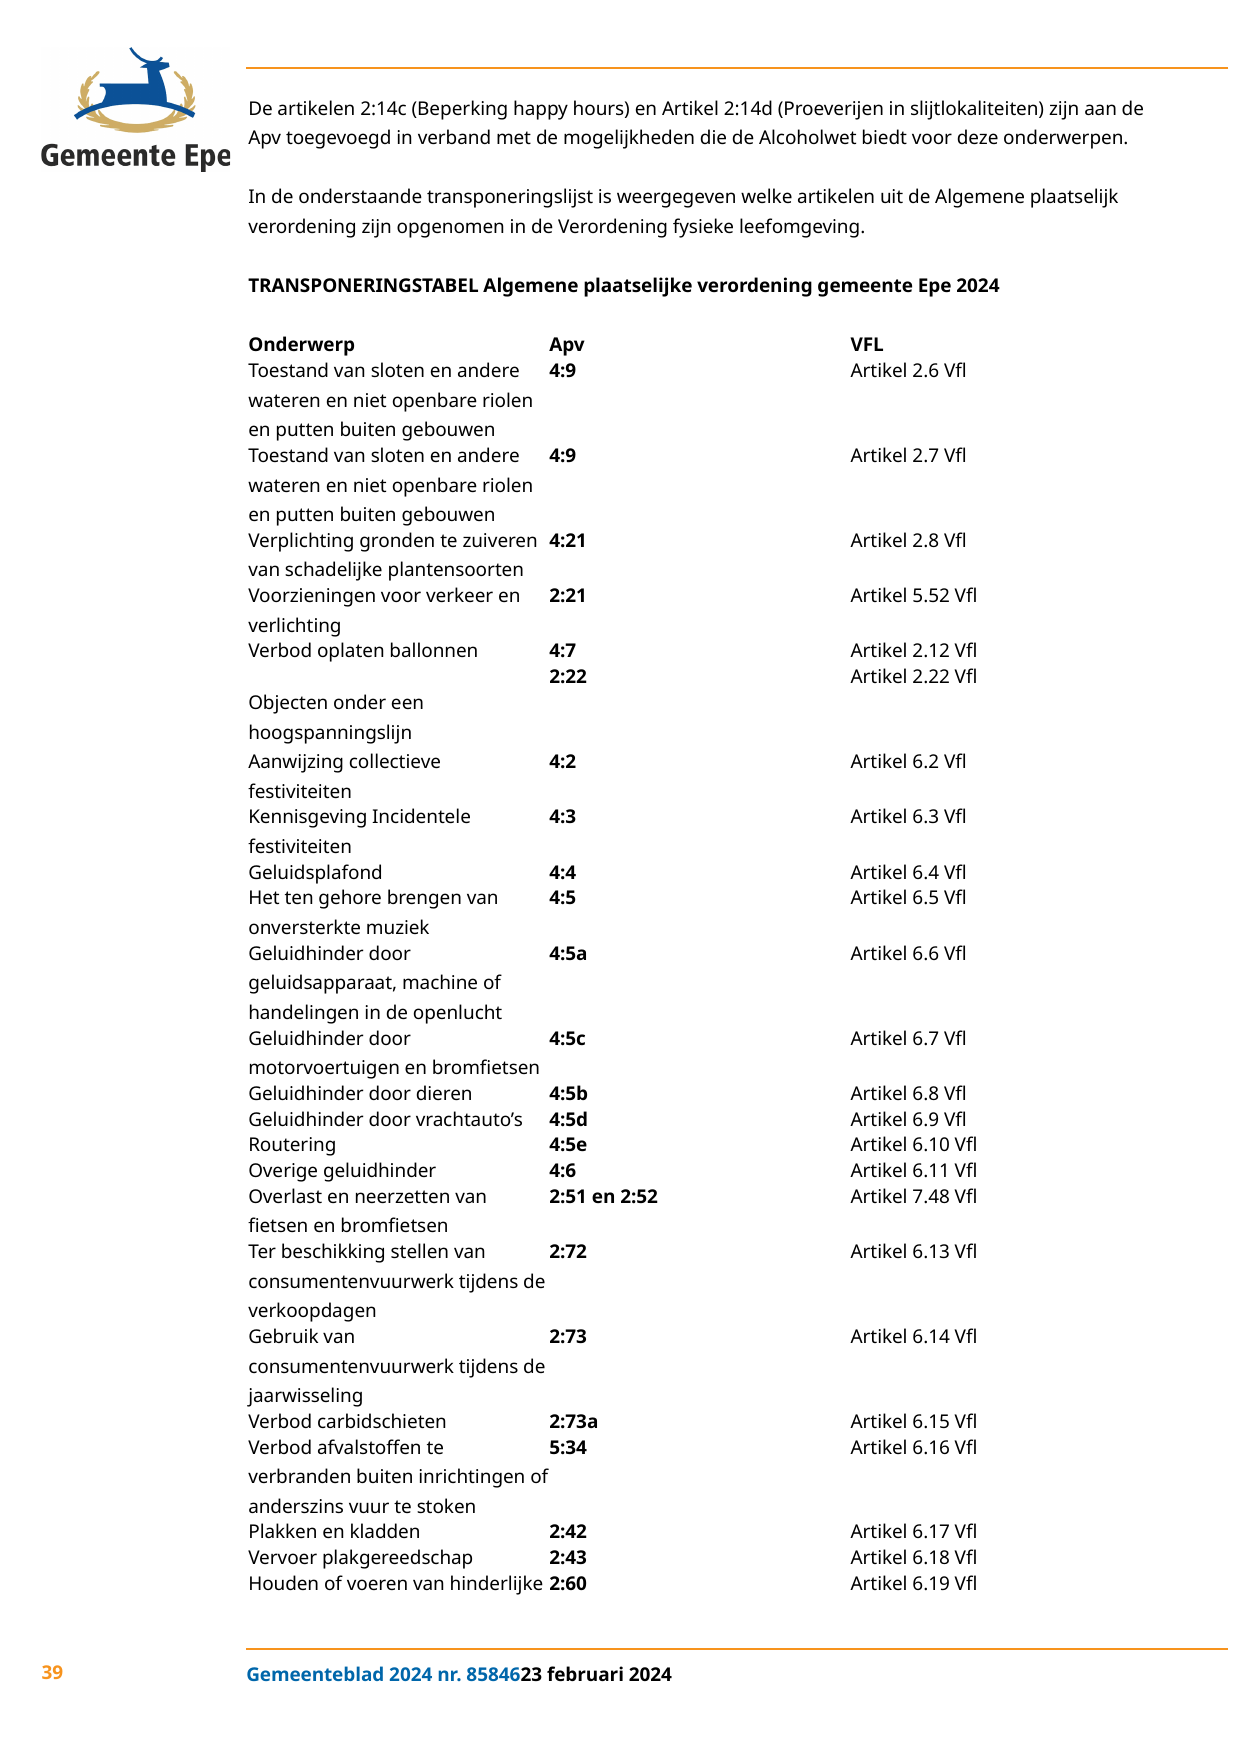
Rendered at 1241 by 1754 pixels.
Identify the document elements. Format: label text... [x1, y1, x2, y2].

table_cell Verbod afvalstoffen te verbranden buiten inrichtingen of anderszins vuur te stoken [248, 1434, 549, 1519]
table_cell 4:6 [549, 1157, 850, 1183]
table_cell Aanwijzing collectieve festiviteiten [248, 748, 549, 803]
table_cell 4:5 [549, 885, 850, 940]
table_cell Toestand van sloten en andere wateren en niet openbare riolen en putten buiten gebouwen [248, 357, 549, 442]
table_cell 4:7 [549, 638, 850, 663]
table_cell Ter beschikking stellen van consumentenvuurwerk tijdens de verkoopdagen [248, 1238, 549, 1323]
table_cell Artikel 6.14 Vfl [850, 1323, 1152, 1408]
table_cell 4:4 [549, 859, 850, 884]
table_cell Artikel 6.19 Vfl [850, 1570, 1152, 1596]
table_cell 2:42 [549, 1519, 850, 1544]
table_cell Artikel 6.8 Vfl [850, 1080, 1152, 1106]
table_cell Kennisgeving Incidentele festiviteiten [248, 804, 549, 859]
table_cell Artikel 5.52 Vfl [850, 583, 1152, 638]
table_cell Artikel 6.3 Vfl [850, 804, 1152, 859]
table_header VFL [850, 332, 1152, 357]
table_cell Artikel 6.18 Vfl [850, 1545, 1152, 1570]
table_cell Artikel 6.15 Vfl [850, 1408, 1152, 1434]
table_cell Artikel 6.4 Vfl [850, 859, 1152, 884]
table_cell 4:5a [549, 940, 850, 1025]
table_cell 2:22 [549, 664, 850, 748]
table_cell Artikel 6.16 Vfl [850, 1434, 1152, 1519]
table_cell Het ten gehore brengen van onversterkte muziek [248, 885, 549, 940]
table_cell Toestand van sloten en andere wateren en niet openbare riolen en putten buiten gebouwen [248, 442, 549, 527]
table_cell 5:34 [549, 1434, 850, 1519]
table_cell Artikel 6.5 Vfl [850, 885, 1152, 940]
table_cell 4:5e [549, 1132, 850, 1157]
table_cell [248, 664, 549, 689]
table_cell 4:21 [549, 527, 850, 582]
table_cell Vervoer plakgereedschap [248, 1545, 549, 1570]
table_cell Artikel 2.6 Vfl [850, 357, 1152, 442]
table_cell Geluidhinder door dieren [248, 1080, 549, 1106]
table_cell Verbod oplaten ballonnen [248, 638, 549, 663]
table_cell 4:5d [549, 1106, 850, 1132]
table_header Apv [549, 332, 850, 357]
table_cell Geluidsplafond [248, 859, 549, 884]
table_cell Gebruik van consumentenvuurwerk tijdens de jaarwisseling [248, 1323, 549, 1408]
table_cell Artikel 6.13 Vfl [850, 1238, 1152, 1323]
table_cell 4:5c [549, 1025, 850, 1080]
table_cell Artikel 6.7 Vfl [850, 1025, 1152, 1080]
table_cell Artikel 6.2 Vfl [850, 748, 1152, 803]
table_cell Geluidhinder door geluidsapparaat, machine of handelingen in de openlucht [248, 940, 549, 1025]
table_cell 2:51 en 2:52 [549, 1183, 850, 1238]
text In de onderstaande transponeringslijst is weergegeven welke artikelen uit de Algemene plaatselijk verordening zijn opgenomen in de Verordening fysieke leefomgeving. [248, 183, 1152, 239]
table_cell [248, 744, 549, 748]
table_cell 4:3 [549, 804, 850, 859]
table_cell Geluidhinder door motorvoertuigen en bromfietsen [248, 1025, 549, 1080]
table_header Onderwerp [248, 332, 549, 357]
table_cell Overige geluidhinder [248, 1157, 549, 1183]
table_cell 2:21 [549, 583, 850, 638]
table_cell 2:43 [549, 1545, 850, 1570]
table_cell Artikel 6.9 Vfl [850, 1106, 1152, 1132]
table_cell Overlast en neerzetten van fietsen en bromfietsen [248, 1183, 549, 1238]
table_cell Routering [248, 1132, 549, 1157]
table_cell Houden of voeren van hinderlijke [248, 1570, 549, 1596]
table_cell 2:60 [549, 1570, 850, 1596]
table_cell Verbod carbidschieten [248, 1408, 549, 1434]
table_cell 2:72 [549, 1238, 850, 1323]
table_cell 4:9 [549, 442, 850, 527]
table_cell Artikel 2.7 Vfl [850, 442, 1152, 527]
table_cell 4:2 [549, 748, 850, 803]
table_cell 2:73a [549, 1408, 850, 1434]
table_cell Artikel 7.48 Vfl [850, 1183, 1152, 1238]
table_cell Plakken en kladden [248, 1519, 549, 1544]
table_cell 4:9 [549, 357, 850, 442]
text TRANSPONERINGSTABEL Algemene plaatselijke verordening gemeente Epe 2024 [248, 272, 1152, 298]
table_cell Artikel 6.11 Vfl [850, 1157, 1152, 1183]
table_cell Artikel 6.6 Vfl [850, 940, 1152, 1025]
table_cell Verplichting gronden te zuiveren van schadelijke plantensoorten [248, 527, 549, 582]
table_header Objecten onder een hoogspanningslijn [248, 689, 549, 744]
table_cell 4:5b [549, 1080, 850, 1106]
table_cell Artikel 6.17 Vfl [850, 1519, 1152, 1544]
table_cell Geluidhinder door vrachtauto’s [248, 1106, 549, 1132]
text De artikelen 2:14c (Beperking happy hours) en Artikel 2:14d (Proeverijen in slijtlokaliteiten) zijn aan de Apv toegevoegd in verband met de mogelijkheden die de Alcoholwet biedt voor deze onderwerpen. [248, 95, 1152, 150]
table_cell Voorzieningen voor verkeer en verlichting [248, 583, 549, 638]
table_cell Artikel 2.22 Vfl [850, 664, 1152, 748]
table_cell Artikel 2.8 Vfl [850, 527, 1152, 582]
table_cell Artikel 6.10 Vfl [850, 1132, 1152, 1157]
picture [41, 47, 231, 172]
table_cell Artikel 2.12 Vfl [850, 638, 1152, 663]
table_cell 2:73 [549, 1323, 850, 1408]
